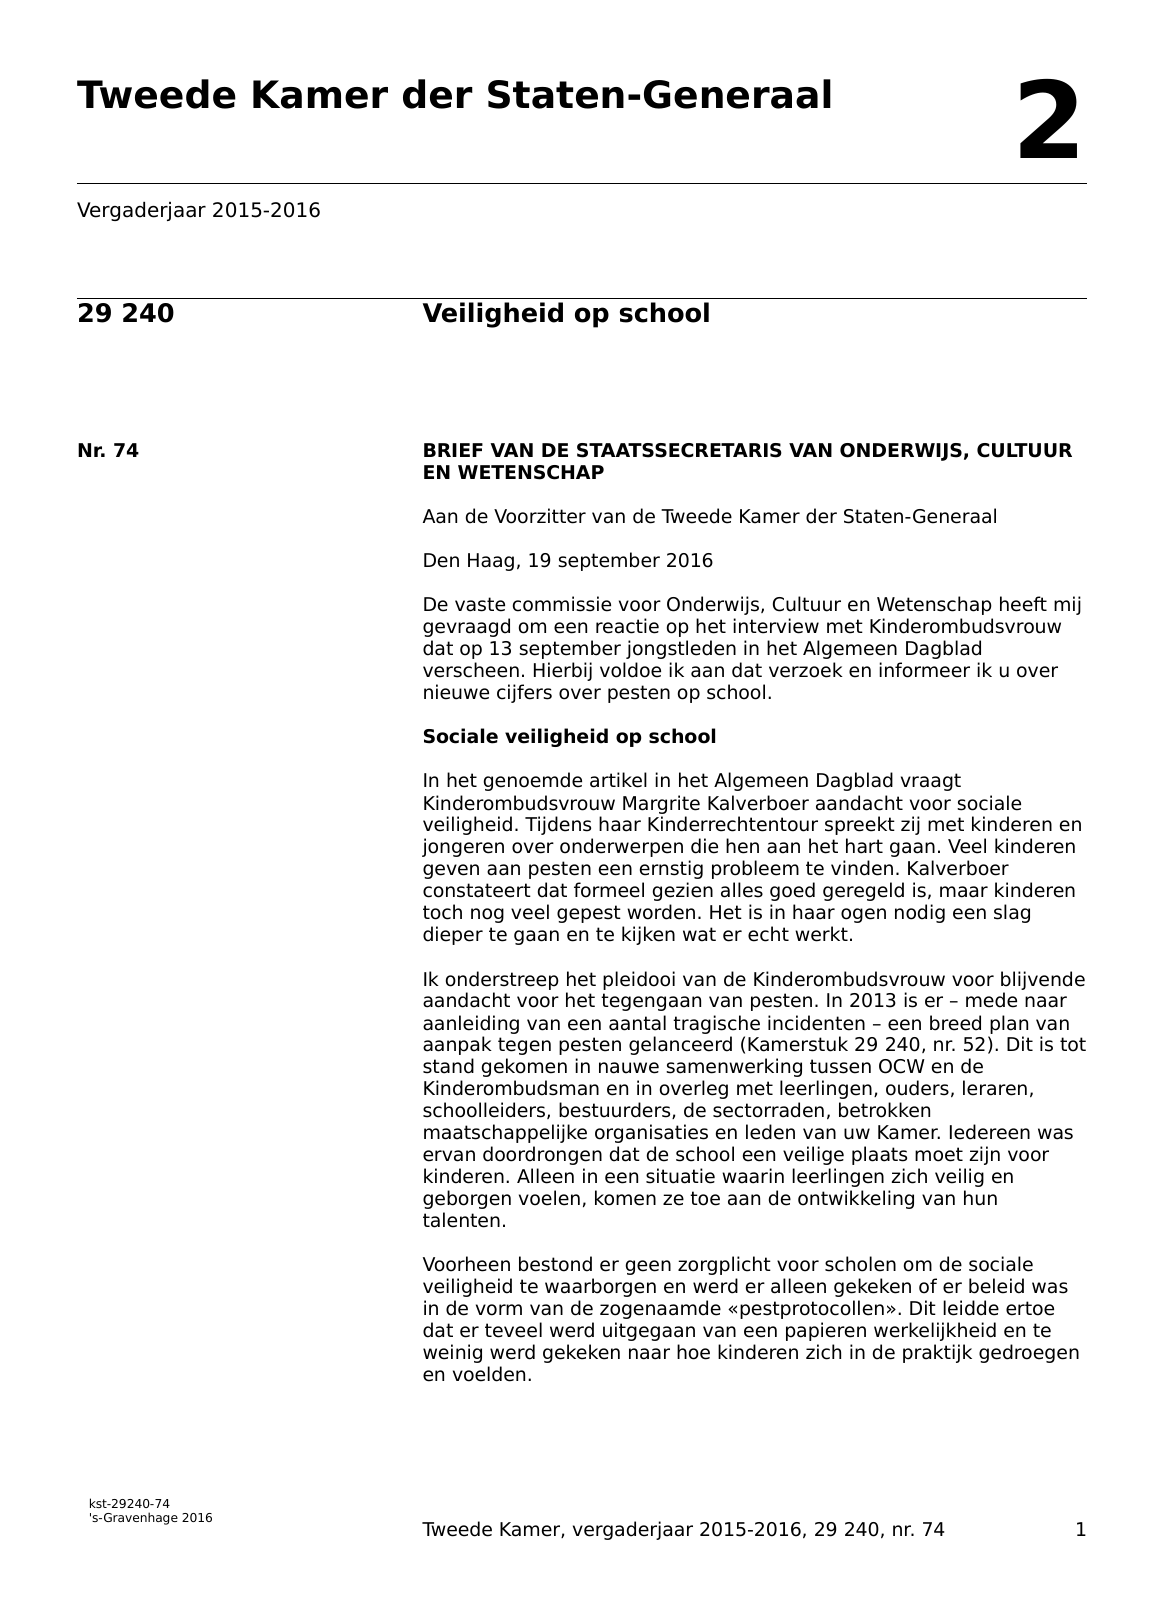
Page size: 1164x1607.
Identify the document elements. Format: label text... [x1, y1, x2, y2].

text De vaste commissie voor Onderwijs, Cultuur en Wetenschap heeft mij gevraagd om een reactie op het interview met Kinderombudsvrouw dat op 13 september jongstleden in het Algemeen Dagblad verscheen. Hierbij voldoe ik aan dat verzoek en informeer ik u over nieuwe cijfers over pesten op school. [422, 594, 1087, 704]
table_cell Vergaderjaar 2015-2016 [77, 184, 1087, 298]
text Ik onderstreep het pleidooi van de Kinderombudsvrouw voor blijvende aandacht voor het tegengaan van pesten. In 2013 is er – mede naar aanleiding van een aantal tragische incidenten – een breed plan van aanpak tegen pesten gelanceerd (Kamerstuk 29 240, nr. 52). Dit is tot stand gekomen in nauwe samenwerking tussen OCW en de Kinderombudsman en in overleg met leerlingen, ouders, leraren, schoolleiders, bestuurders, de sectorraden, betrokken maatschappelijke organisaties en leden van uw Kamer. Iedereen was ervan doordrongen dat de school een veilige plaats moet zijn voor kinderen. Alleen in een situatie waarin leerlingen zich veilig en geborgen voelen, komen ze toe aan de ontwikkeling van hun talenten. [422, 968, 1087, 1232]
text Voorheen bestond er geen zorgplicht voor scholen om de sociale veiligheid te waarborgen en werd er alleen gekeken of er beleid was in de vorm van de zogenaamde «pestprotocollen». Dit leidde ertoe dat er teveel werd uitgegaan van een papieren werkelijkheid en te weinig werd gekeken naar hoe kinderen zich in de praktijk gedroegen en voelden. [422, 1254, 1087, 1386]
text In het genoemde artikel in het Algemeen Dagblad vraagt Kinderombudsvrouw Margrite Kalverboer aandacht voor sociale veiligheid. Tijdens haar Kinderrechtentour spreekt zij met kinderen en jongeren over onderwerpen die hen aan het hart gaan. Veel kinderen geven aan pesten een ernstig probleem te vinden. Kalverboer constateert dat formeel gezien alles goed geregeld is, maar kinderen toch nog veel gepest worden. Het is in haar ogen nodig een slag dieper te gaan en te kijken wat er echt werkt. [422, 770, 1087, 946]
text 's-Gravenhage 2016 [88, 1511, 323, 1525]
subtitle 29 240 Veiligheid op school [77, 299, 1087, 329]
table_header 2 [886, 59, 1087, 183]
subtitle Nr. 74 BRIEF VAN DE STAATSSECRETARIS VAN ONDERWIJS, CULTUUR EN WETENSCHAP [77, 440, 1087, 484]
text Aan de Voorzitter van de Tweede Kamer der Staten-Generaal [422, 506, 1087, 528]
text Den Haag, 19 september 2016 [422, 550, 1087, 572]
text kst-29240-74 [88, 1497, 323, 1511]
subtitle Sociale veiligheid op school [422, 726, 1087, 748]
table_header Tweede Kamer der Staten-Generaal [77, 59, 886, 183]
